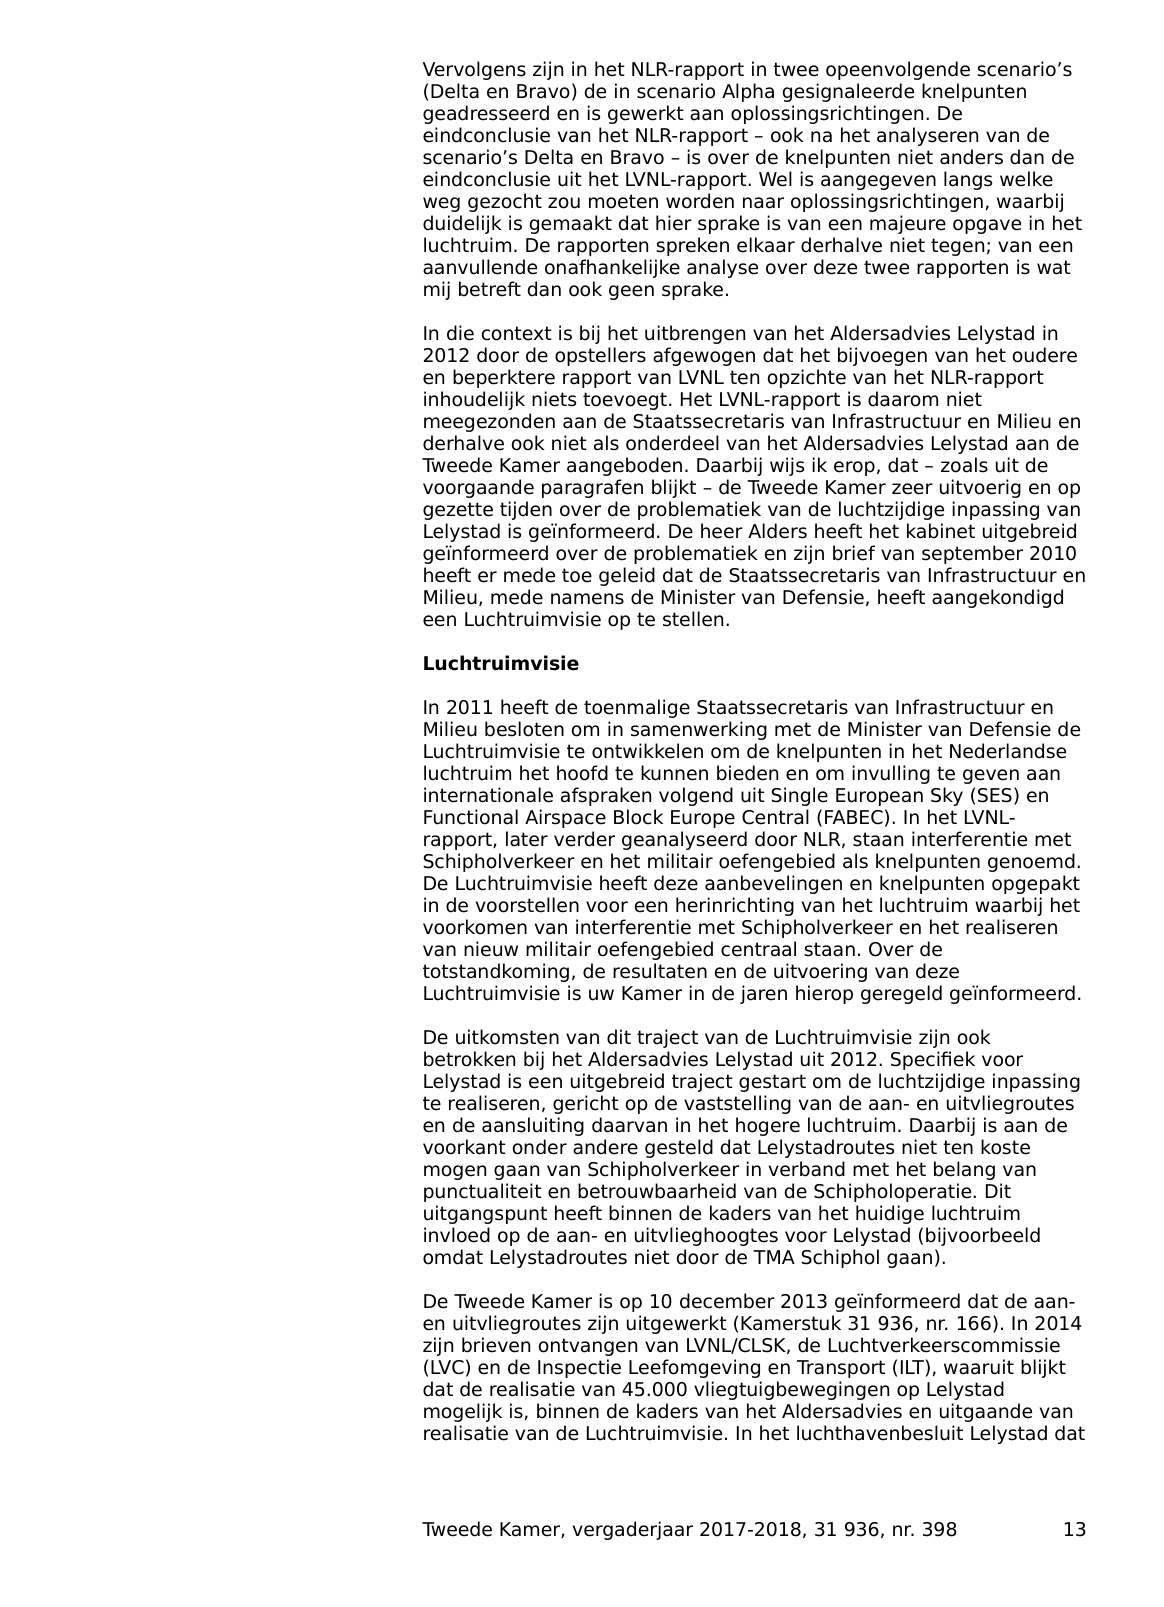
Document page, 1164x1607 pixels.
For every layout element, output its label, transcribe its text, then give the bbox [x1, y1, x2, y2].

subtitle Luchtruimvisie [422, 653, 1087, 675]
text In 2011 heeft de toenmalige Staatssecretaris van Infrastructuur en Milieu besloten om in samenwerking met de Minister van Defensie de Luchtruimvisie te ontwikkelen om de knelpunten in het Nederlandse luchtruim het hoofd te kunnen bieden en om invulling te geven aan internationale afspraken volgend uit Single European Sky (SES) en Functional Airspace Block Europe Central (FABEC). In het LVNL-rapport, later verder geanalyseerd door NLR, staan interferentie met Schipholverkeer en het militair oefengebied als knelpunten genoemd. De Luchtruimvisie heeft deze aanbevelingen en knelpunten opgepakt in de voorstellen voor een herinrichting van het luchtruim waarbij het voorkomen van interferentie met Schipholverkeer en het realiseren van nieuw militair oefengebied centraal staan. Over de totstandkoming, de resultaten en de uitvoering van deze Luchtruimvisie is uw Kamer in de jaren hierop geregeld geïnformeerd. [422, 697, 1087, 1005]
text In die context is bij het uitbrengen van het Aldersadvies Lelystad in 2012 door de opstellers afgewogen dat het bijvoegen van het oudere en beperktere rapport van LVNL ten opzichte van het NLR-rapport inhoudelijk niets toevoegt. Het LVNL-rapport is daarom niet meegezonden aan de Staatssecretaris van Infrastructuur en Milieu en derhalve ook niet als onderdeel van het Aldersadvies Lelystad aan de Tweede Kamer aangeboden. Daarbij wijs ik erop, dat – zoals uit de voorgaande paragrafen blijkt – de Tweede Kamer zeer uitvoerig en op gezette tijden over de problematiek van de luchtzijdige inpassing van Lelystad is geïnformeerd. De heer Alders heeft het kabinet uitgebreid geïnformeerd over de problematiek en zijn brief van september 2010 heeft er mede toe geleid dat de Staatssecretaris van Infrastructuur en Milieu, mede namens de Minister van Defensie, heeft aangekondigd een Luchtruimvisie op te stellen. [422, 323, 1087, 631]
text De Tweede Kamer is op 10 december 2013 geïnformeerd dat de aan- en uitvliegroutes zijn uitgewerkt (Kamerstuk 31 936, nr. 166). In 2014 zijn brieven ontvangen van LVNL/CLSK, de Luchtverkeerscommissie (LVC) en de Inspectie Leefomgeving en Transport (ILT), waaruit blijkt dat de realisatie van 45.000 vliegtuigbewegingen op Lelystad mogelijk is, binnen de kaders van het Aldersadvies en uitgaande van realisatie van de Luchtruimvisie. In het luchthavenbesluit Lelystad dat [422, 1291, 1087, 1445]
text Vervolgens zijn in het NLR-rapport in twee opeenvolgende scenario’s (Delta en Bravo) de in scenario Alpha gesignaleerde knelpunten geadresseerd en is gewerkt aan oplossingsrichtingen. De eindconclusie van het NLR-rapport – ook na het analyseren van de scenario’s Delta en Bravo – is over de knelpunten niet anders dan de eindconclusie uit het LVNL-rapport. Wel is aangegeven langs welke weg gezocht zou moeten worden naar oplossingsrichtingen, waarbij duidelijk is gemaakt dat hier sprake is van een majeure opgave in het luchtruim. De rapporten spreken elkaar derhalve niet tegen; van een aanvullende onafhankelijke analyse over deze twee rapporten is wat mij betreft dan ook geen sprake. [422, 59, 1087, 301]
text De uitkomsten van dit traject van de Luchtruimvisie zijn ook betrokken bij het Aldersadvies Lelystad uit 2012. Specifiek voor Lelystad is een uitgebreid traject gestart om de luchtzijdige inpassing te realiseren, gericht op de vaststelling van de aan- en uitvliegroutes en de aansluiting daarvan in het hogere luchtruim. Daarbij is aan de voorkant onder andere gesteld dat Lelystadroutes niet ten koste mogen gaan van Schipholverkeer in verband met het belang van punctualiteit en betrouwbaarheid van de Schipholoperatie. Dit uitgangspunt heeft binnen de kaders van het huidige luchtruim invloed op de aan- en uitvlieghoogtes voor Lelystad (bijvoorbeeld omdat Lelystadroutes niet door de TMA Schiphol gaan). [422, 1027, 1087, 1269]
